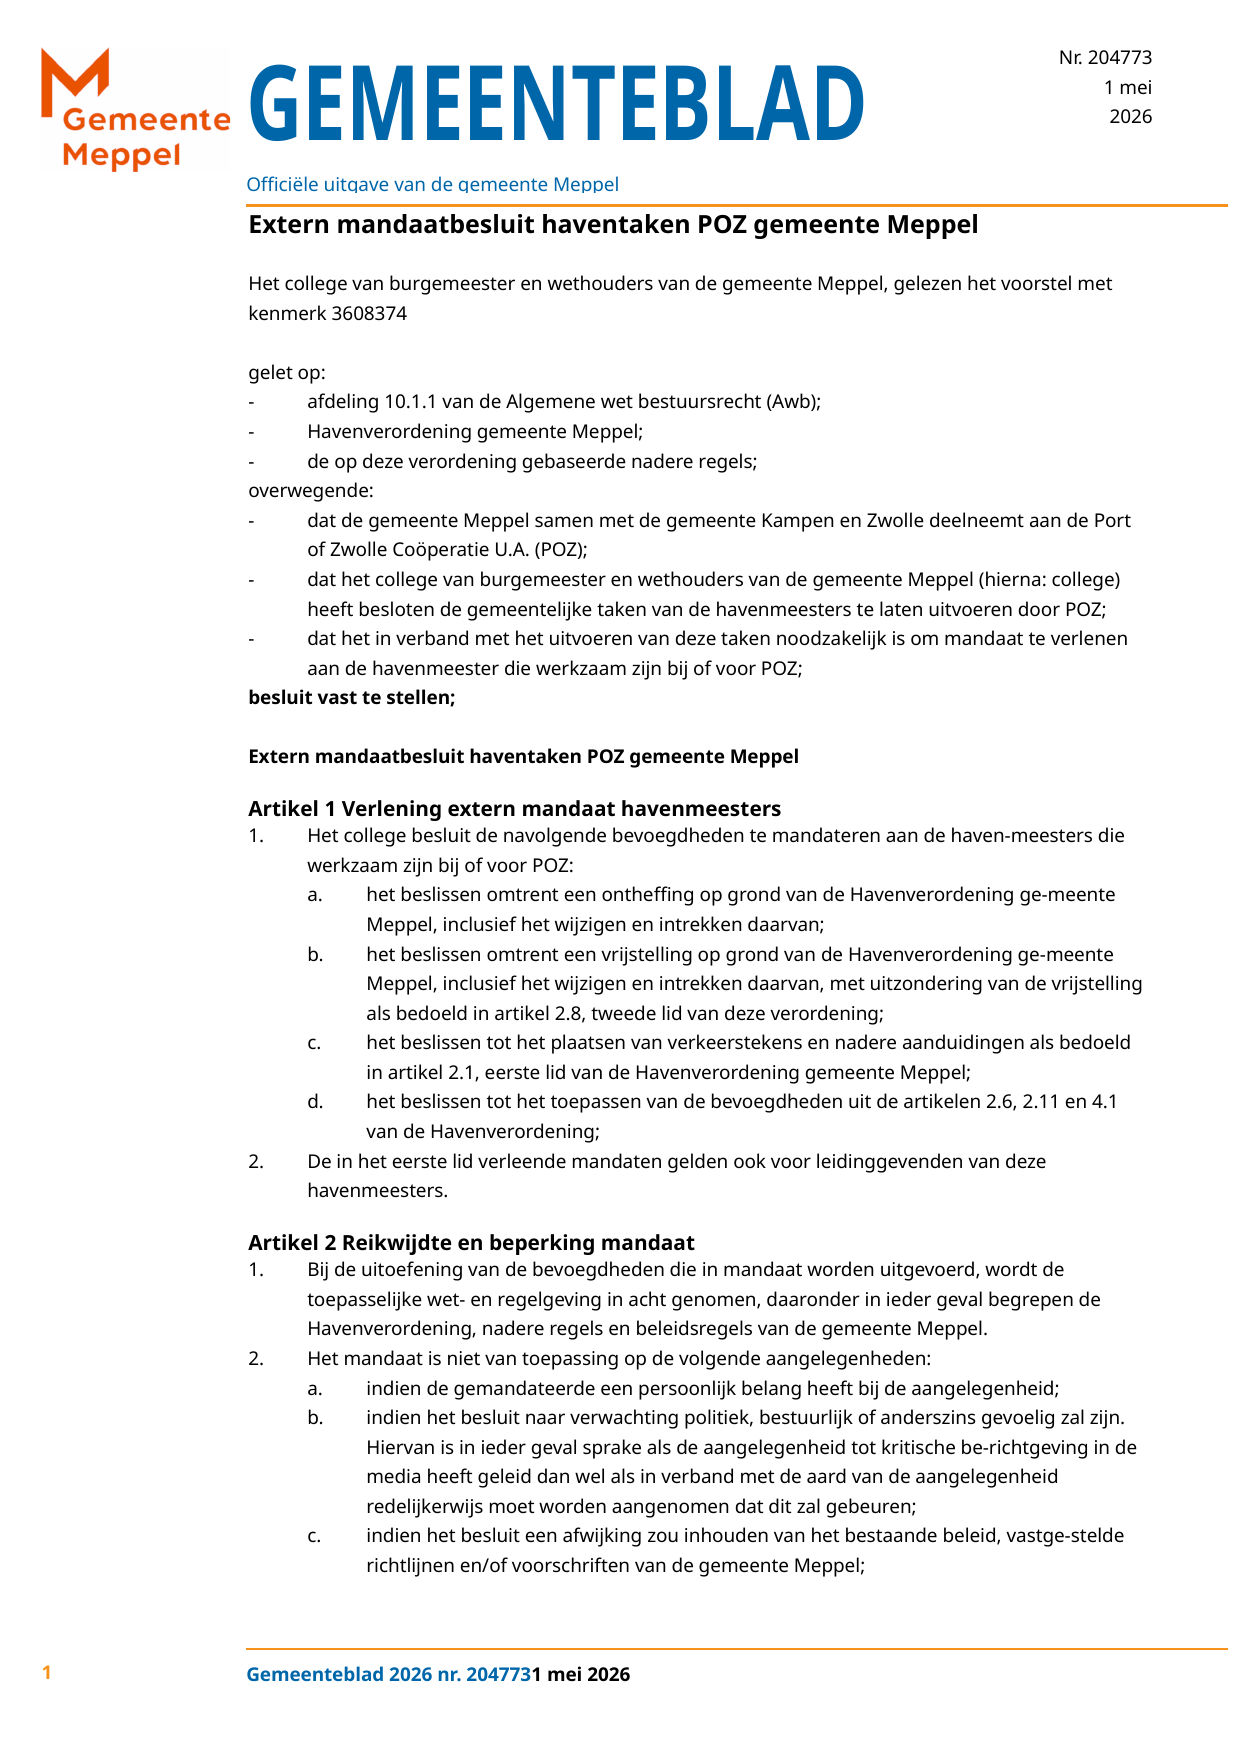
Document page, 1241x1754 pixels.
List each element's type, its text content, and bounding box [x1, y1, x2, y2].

list indien het besluit naar verwachting politiek, bestuurlijk of anderszins gevoelig zal zijn. Hiervan is in ieder geval sprake als de aangelegenheid tot kritische be-richtgeving in de media heeft geleid dan wel als in verband met de aard van de aangelegenheid redelijkerwijs moet worden aangenomen dat dit zal gebeuren; [307, 1404, 1152, 1519]
text Het college van burgemeester en wethouders van de gemeente Meppel, gelezen het voorstel met kenmerk 3608374 [248, 270, 1152, 326]
text Artikel 1 Verlening extern mandaat havenmeesters [248, 794, 1152, 822]
list dat het in verband met het uitvoeren van deze taken noodzakelijk is om mandaat te verlenen aan de havenmeester die werkzaam zijn bij of voor POZ; [248, 625, 1152, 681]
text gelet op: [248, 359, 1152, 385]
list Bij de uitoefening van de bevoegdheden die in mandaat worden uitgevoerd, wordt de toepasselijke wet- en regelgeving in acht genomen, daaronder in ieder geval begrepen de Havenverordening, nadere regels en beleidsregels van de gemeente Meppel. [248, 1256, 1152, 1341]
list dat de gemeente Meppel samen met de gemeente Kampen en Zwolle deelneemt aan de Port of Zwolle Coöperatie U.A. (POZ); [248, 507, 1152, 562]
text Artikel 2 Reikwijdte en beperking mandaat [248, 1228, 1152, 1256]
text Extern mandaatbesluit haventaken POZ gemeente Meppel [248, 207, 1152, 241]
list De in het eerste lid verleende mandaten gelden ook voor leidinggevenden van deze havenmeesters. [248, 1148, 1152, 1203]
text besluit vast te stellen; [248, 684, 1152, 710]
list indien de gemandateerde een persoonlijk belang heeft bij de aangelegenheid; [307, 1375, 1152, 1400]
text overwegende: [248, 477, 1152, 503]
text Extern mandaatbesluit haventaken POZ gemeente Meppel [248, 744, 1152, 769]
list het beslissen omtrent een vrijstelling op grond van de Havenverordening ge-meente Meppel, inclusief het wijzigen en intrekken daarvan, met uitzondering van de vrijstelling als bedoeld in artikel 2.8, tweede lid van deze verordening; [307, 941, 1152, 1026]
list het beslissen tot het plaatsen van verkeerstekens en nadere aanduidingen als bedoeld in artikel 2.1, eerste lid van de Havenverordening gemeente Meppel; [307, 1029, 1152, 1085]
list indien het besluit een afwijking zou inhouden van het bestaande beleid, vastge-stelde richtlijnen en/of voorschriften van de gemeente Meppel; [307, 1523, 1152, 1578]
list het beslissen omtrent een ontheffing op grond van de Havenverordening ge-meente Meppel, inclusief het wijzigen en intrekken daarvan; [307, 882, 1152, 937]
list het beslissen tot het toepassen van de bevoegdheden uit de artikelen 2.6, 2.11 en 4.1 van de Havenverordening; [307, 1089, 1152, 1144]
list afdeling 10.1.1 van de Algemene wet bestuursrecht (Awb); [248, 389, 1152, 414]
list Het mandaat is niet van toepassing op de volgende aangelegenheden: [248, 1345, 1152, 1371]
list Havenverordening gemeente Meppel; [248, 418, 1152, 444]
picture [41, 47, 231, 172]
list Het college besluit de navolgende bevoegdheden te mandateren aan de haven-meesters die werkzaam zijn bij of voor POZ: [248, 822, 1152, 878]
list dat het college van burgemeester en wethouders van de gemeente Meppel (hierna: college) heeft besloten de gemeentelijke taken van de havenmeesters te laten uitvoeren door POZ; [248, 566, 1152, 621]
list de op deze verordening gebaseerde nadere regels; [248, 448, 1152, 473]
